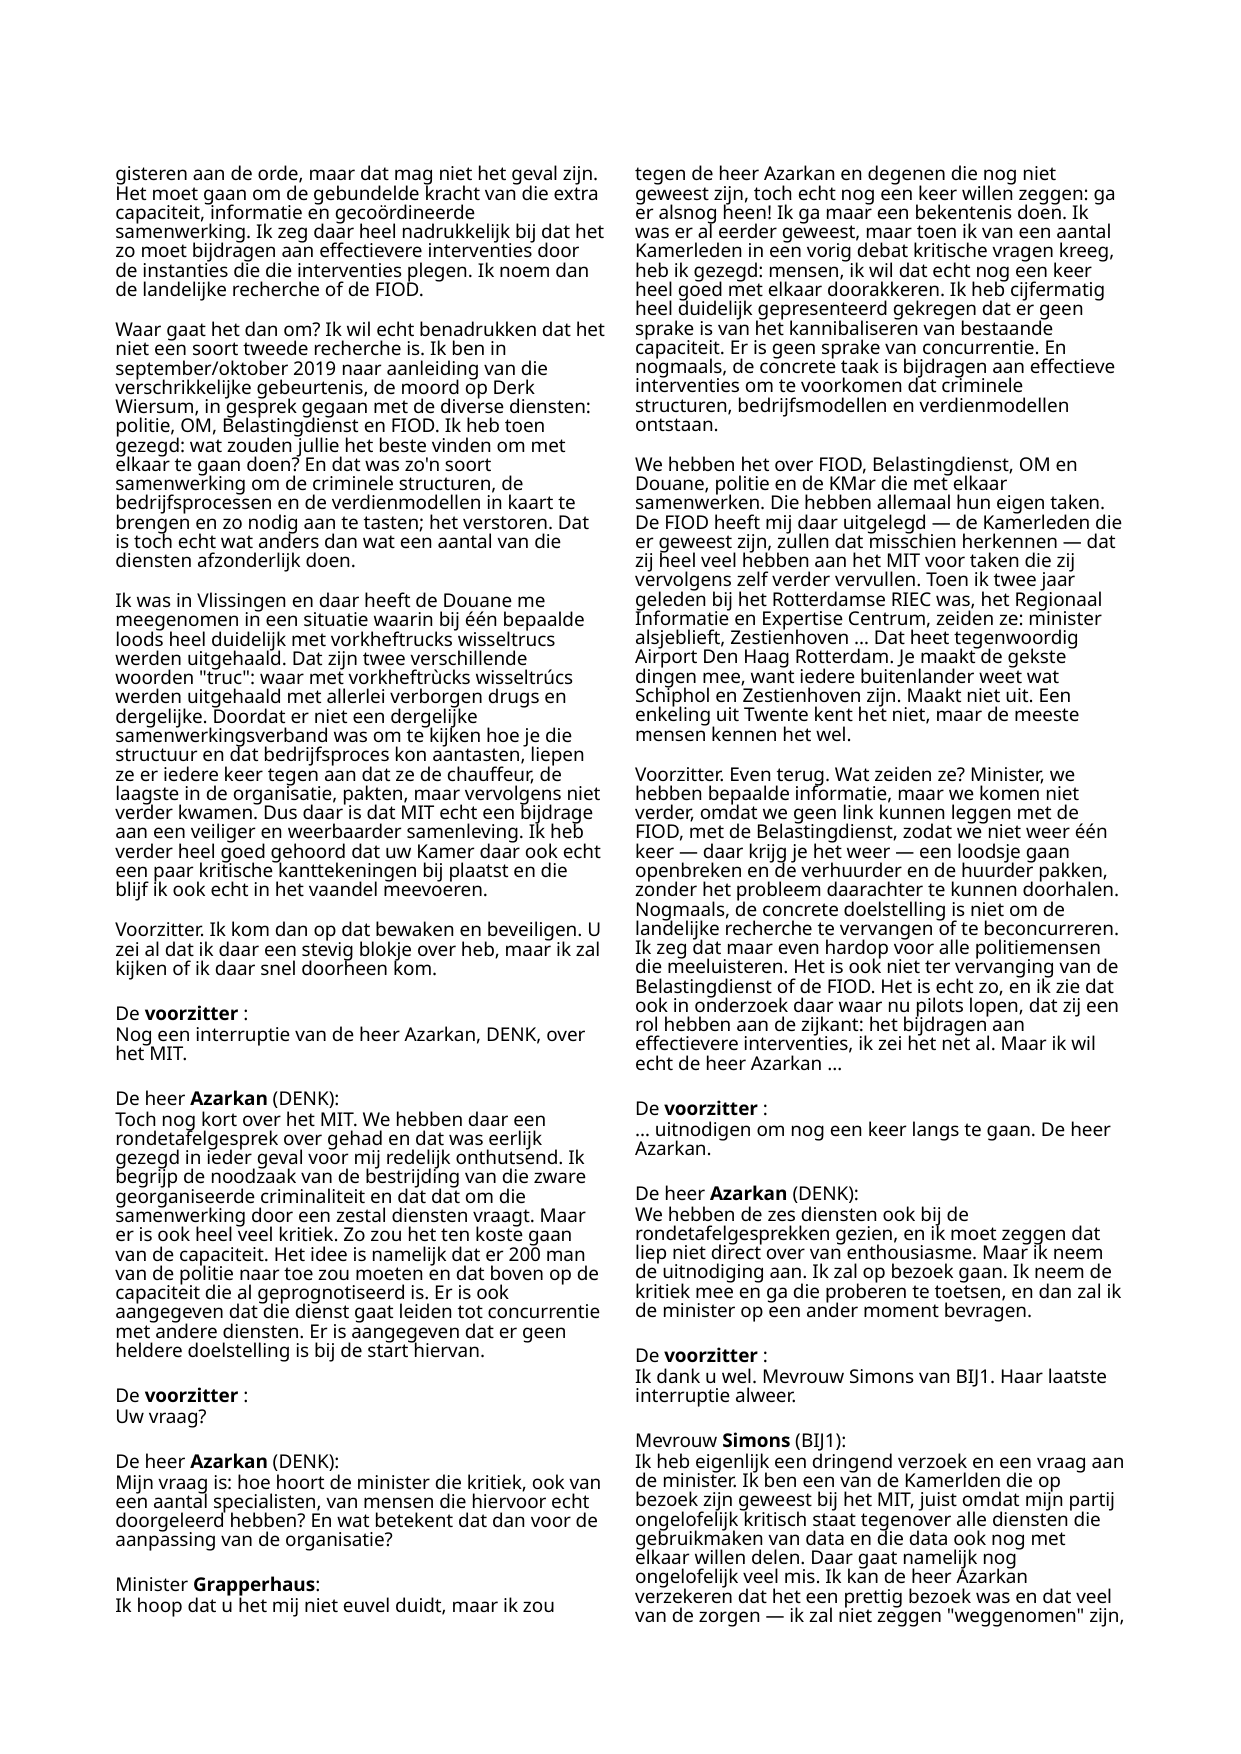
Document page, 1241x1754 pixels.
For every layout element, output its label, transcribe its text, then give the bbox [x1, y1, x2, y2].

text gisteren aan de orde, maar dat mag niet het geval zijn. Het moet gaan om de gebundelde kracht van die extra capaciteit, informatie en gecoördineerde samenwerking. Ik zeg daar heel nadrukkelijk bij dat het zo moet bijdragen aan effectievere interventies door de instanties die die interventies plegen. Ik noem dan de landelijke recherche of de FIOD. [115, 165, 605, 300]
text Ik heb eigenlijk een dringend verzoek en een vraag aan de minister. Ik ben een van de Kamerlden die op bezoek zijn geweest bij het MIT, juist omdat mijn partij ongelofelijk kritisch staat tegenover alle diensten die gebruikmaken van data en die data ook nog met elkaar willen delen. Daar gaat namelijk nog ongelofelijk veel mis. Ik kan de heer Azarkan verzekeren dat het een prettig bezoek was en dat veel van de zorgen — ik zal niet zeggen "weggenomen" zijn, [635, 1453, 1125, 1626]
text Mevrouw Simons (BIJ1): [635, 1427, 1125, 1453]
text … uitnodigen om nog een keer langs te gaan. De heer Azarkan. [635, 1121, 1125, 1159]
text Mijn vraag is: hoe hoort de minister die kritiek, ook van een aantal specialisten, van mensen die hiervoor echt doorgeleerd hebben? En wat betekent dat dan voor de aanpassing van de organisatie? [115, 1474, 605, 1551]
text De voorzitter : [635, 1095, 1125, 1121]
text De voorzitter : [635, 1342, 1125, 1368]
text Nog een interruptie van de heer Azarkan, DENK, over het MIT. [115, 1026, 605, 1064]
text De heer Azarkan (DENK): [635, 1180, 1125, 1206]
text tegen de heer Azarkan en degenen die nog niet geweest zijn, toch echt nog een keer willen zeggen: ga er alsnog heen! Ik ga maar een bekentenis doen. Ik was er al eerder geweest, maar toen ik van een aantal Kamerleden in een vorig debat kritische vragen kreeg, heb ik gezegd: mensen, ik wil dat echt nog een keer heel goed met elkaar doorakkeren. Ik heb cijfermatig heel duidelijk gepresenteerd gekregen dat er geen sprake is van het kannibaliseren van bestaande capaciteit. Er is geen sprake van concurrentie. En nogmaals, de concrete taak is bijdragen aan effectieve interventies om te voorkomen dat criminele structuren, bedrijfsmodellen en verdienmodellen ontstaan. [635, 165, 1125, 435]
text Voorzitter. Even terug. Wat zeiden ze? Minister, we hebben bepaalde informatie, maar we komen niet verder, omdat we geen link kunnen leggen met de FIOD, met de Belastingdienst, zodat we niet weer één keer — daar krijg je het weer — een loodsje gaan openbreken en de verhuurder en de huurder pakken, zonder het probleem daarachter te kunnen doorhalen. Nogmaals, de concrete doelstelling is niet om de landelijke recherche te vervangen of te beconcurreren. Ik zeg dat maar even hardop voor alle politiemensen die meeluisteren. Het is ook niet ter vervanging van de Belastingdienst of de FIOD. Het is echt zo, en ik zie dat ook in onderzoek daar waar nu pilots lopen, dat zij een rol hebben aan de zijkant: het bijdragen aan effectievere interventies, ik zei het net al. Maar ik wil echt de heer Azarkan … [635, 766, 1125, 1074]
text Minister Grapperhaus: [115, 1572, 605, 1597]
text De heer Azarkan (DENK): [115, 1448, 605, 1474]
text De voorzitter : [115, 1382, 605, 1408]
text Toch nog kort over het MIT. We hebben daar een rondetafelgesprek over gehad en dat was eerlijk gezegd in ieder geval voor mij redelijk onthutsend. Ik begrijp de noodzaak van de bestrijding van die zware georganiseerde criminaliteit en dat dat om die samenwerking door een zestal diensten vraagt. Maar er is ook heel veel kritiek. Zo zou het ten koste gaan van de capaciteit. Het idee is namelijk dat er 200 man van de politie naar toe zou moeten en dat boven op de capaciteit die al geprognotiseerd is. Er is ook aangegeven dat die dienst gaat leiden tot concurrentie met andere diensten. Er is aangegeven dat er geen heldere doelstelling is bij de start hiervan. [115, 1111, 605, 1361]
text De heer Azarkan (DENK): [115, 1085, 605, 1111]
text Ik was in Vlissingen en daar heeft de Douane me meegenomen in een situatie waarin bij één bepaalde loods heel duidelijk met vorkheftrucks wisseltrucs werden uitgehaald. Dat zijn twee verschillende woorden "truc": waar met vorkheftrùcks wisseltrúcs werden uitgehaald met allerlei verborgen drugs en dergelijke. Doordat er niet een dergelijke samenwerkingsverband was om te kijken hoe je die structuur en dat bedrijfsproces kon aantasten, liepen ze er iedere keer tegen aan dat ze de chauffeur, de laagste in de organisatie, pakten, maar vervolgens niet verder kwamen. Dus daar is dat MIT echt een bijdrage aan een veiliger en weerbaarder samenleving. Ik heb verder heel goed gehoord dat uw Kamer daar ook echt een paar kritische kanttekeningen bij plaatst en die blijf ik ook echt in het vaandel meevoeren. [115, 592, 605, 901]
text Ik dank u wel. Mevrouw Simons van BIJ1. Haar laatste interruptie alweer. [635, 1368, 1125, 1406]
text Voorzitter. Ik kom dan op dat bewaken en beveiligen. U zei al dat ik daar een stevig blokje over heb, maar ik zal kijken of ik daar snel doorheen kom. [115, 921, 605, 979]
text We hebben de zes diensten ook bij de rondetafelgesprekken gezien, en ik moet zeggen dat liep niet direct over van enthousiasme. Maar ik neem de uitnodiging aan. Ik zal op bezoek gaan. Ik neem de kritiek mee en ga die proberen te toetsen, en dan zal ik de minister op een ander moment bevragen. [635, 1206, 1125, 1321]
text Waar gaat het dan om? Ik wil echt benadrukken dat het niet een soort tweede recherche is. Ik ben in september/oktober 2019 naar aanleiding van die verschrikkelijke gebeurtenis, de moord op Derk Wiersum, in gesprek gegaan met de diverse diensten: politie, OM, Belastingdienst en FIOD. Ik heb toen gezegd: wat zouden jullie het beste vinden om met elkaar te gaan doen? En dat was zo'n soort samenwerking om de criminele structuren, de bedrijfsprocessen en de verdienmodellen in kaart te brengen en zo nodig aan te tasten; het verstoren. Dat is toch echt wat anders dan wat een aantal van die diensten afzonderlijk doen. [115, 321, 605, 571]
text We hebben het over FIOD, Belastingdienst, OM en Douane, politie en de KMar die met elkaar samenwerken. Die hebben allemaal hun eigen taken. De FIOD heeft mij daar uitgelegd — de Kamerleden die er geweest zijn, zullen dat misschien herkennen — dat zij heel veel hebben aan het MIT voor taken die zij vervolgens zelf verder vervullen. Toen ik twee jaar geleden bij het Rotterdamse RIEC was, het Regionaal Informatie en Expertise Centrum, zeiden ze: minister alsjeblieft, Zestienhoven … Dat heet tegenwoordig Airport Den Haag Rotterdam. Je maakt de gekste dingen mee, want iedere buitenlander weet wat Schiphol en Zestienhoven zijn. Maakt niet uit. Een enkeling uit Twente kent het niet, maar de meeste mensen kennen het wel. [635, 456, 1125, 745]
text Uw vraag? [115, 1408, 605, 1427]
text De voorzitter : [115, 1000, 605, 1026]
text Ik hoop dat u het mij niet euvel duidt, maar ik zou [115, 1597, 605, 1617]
